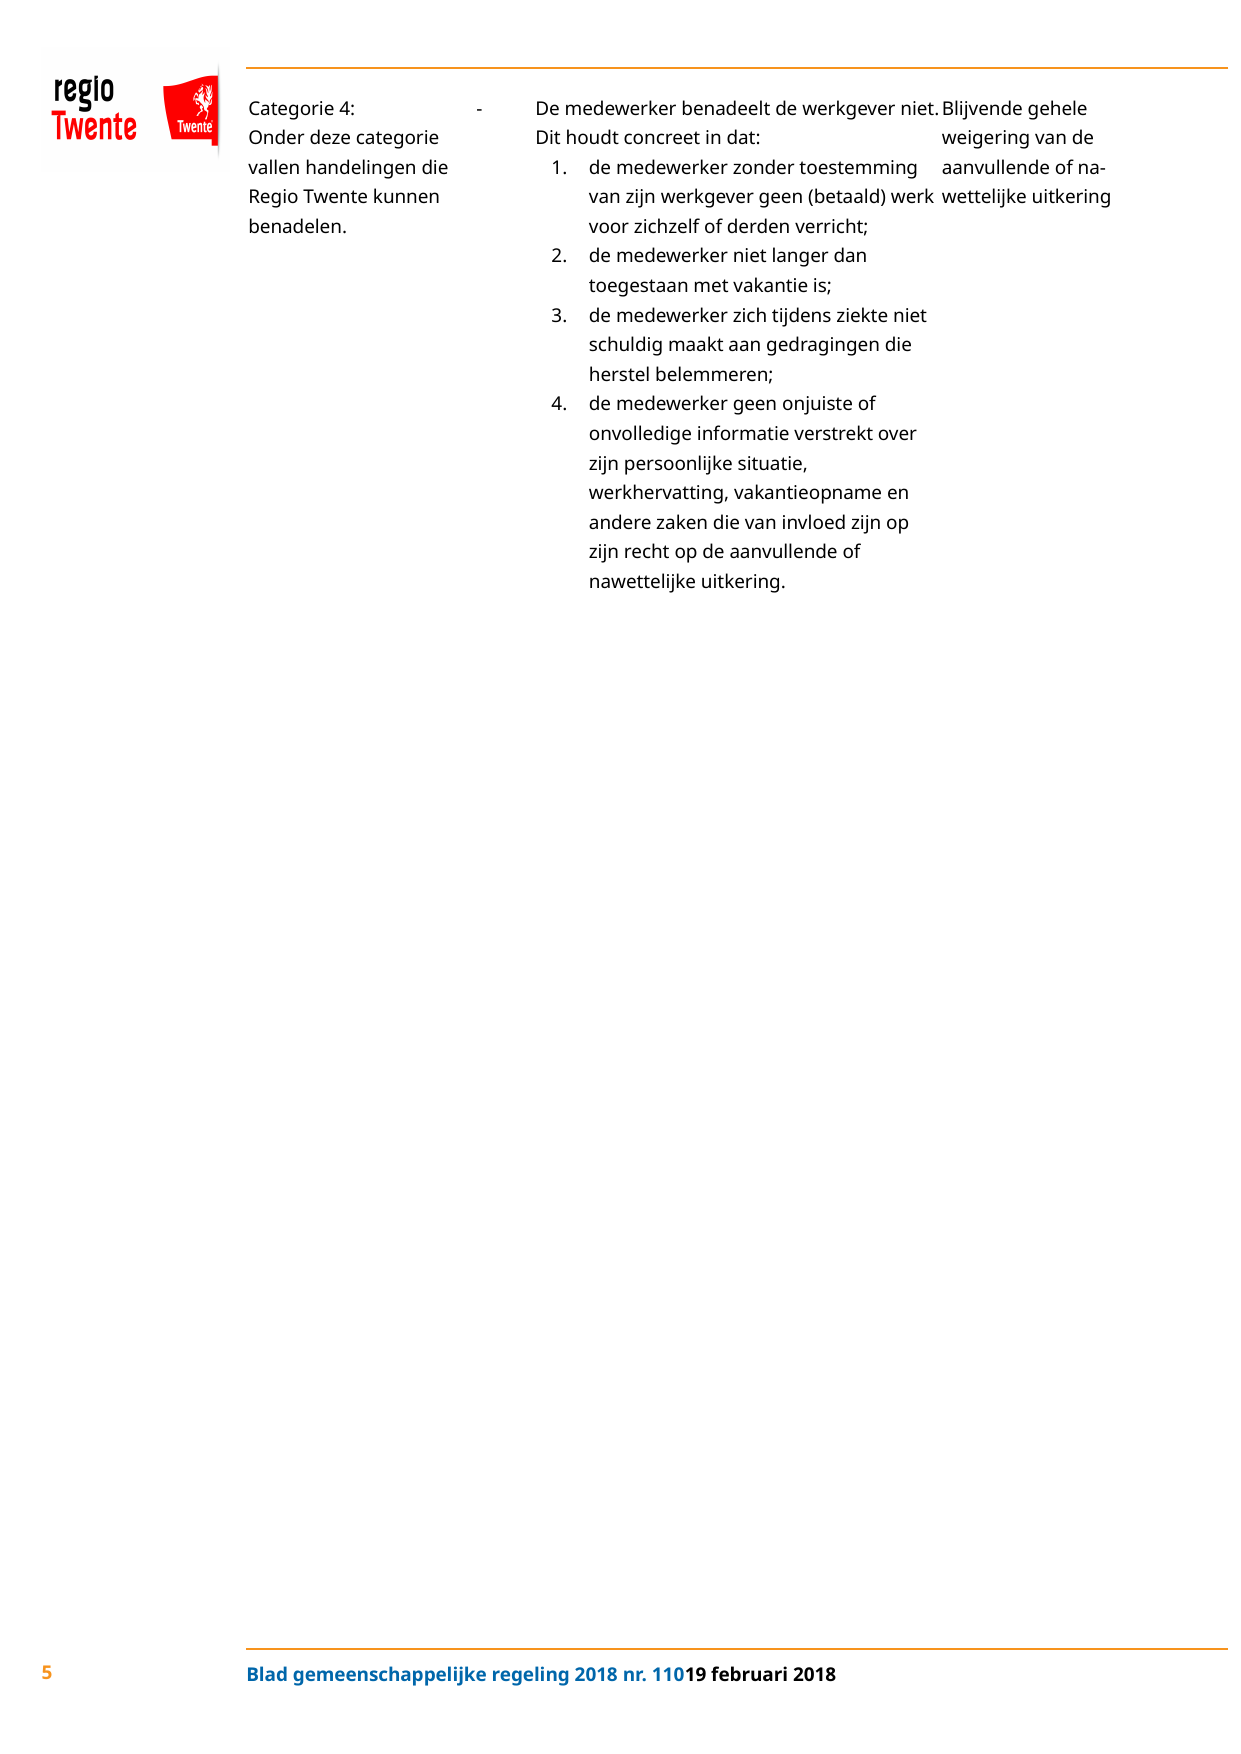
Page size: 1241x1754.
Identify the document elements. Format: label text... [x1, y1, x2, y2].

picture [41, 47, 231, 172]
table_cell Categorie 4: Onder deze categorie vallen handelingen die Regio Twente kunnen benadelen. [248, 95, 476, 594]
table_cell Blijvende gehele weigering van de aanvullende of na-wettelijke uitkering [942, 95, 1152, 594]
table_cell De medewerker benadeelt de werkgever niet. Dit houdt concreet in dat: de medewerker zonder toestemming van zijn werkgever geen (betaald) werk voor zichzelf of derden verricht; de medewerker niet langer dan toegestaan met vakantie is; de medewerker zich tijdens ziekte niet schuldig maakt aan gedragingen die herstel belemmeren; de medewerker geen onjuiste of onvolledige informatie verstrekt over zijn persoonlijke situatie, werkhervatting, vakantieopname en andere zaken die van invloed zijn op zijn recht op de aanvullende of nawettelijke uitkering. [476, 95, 942, 594]
